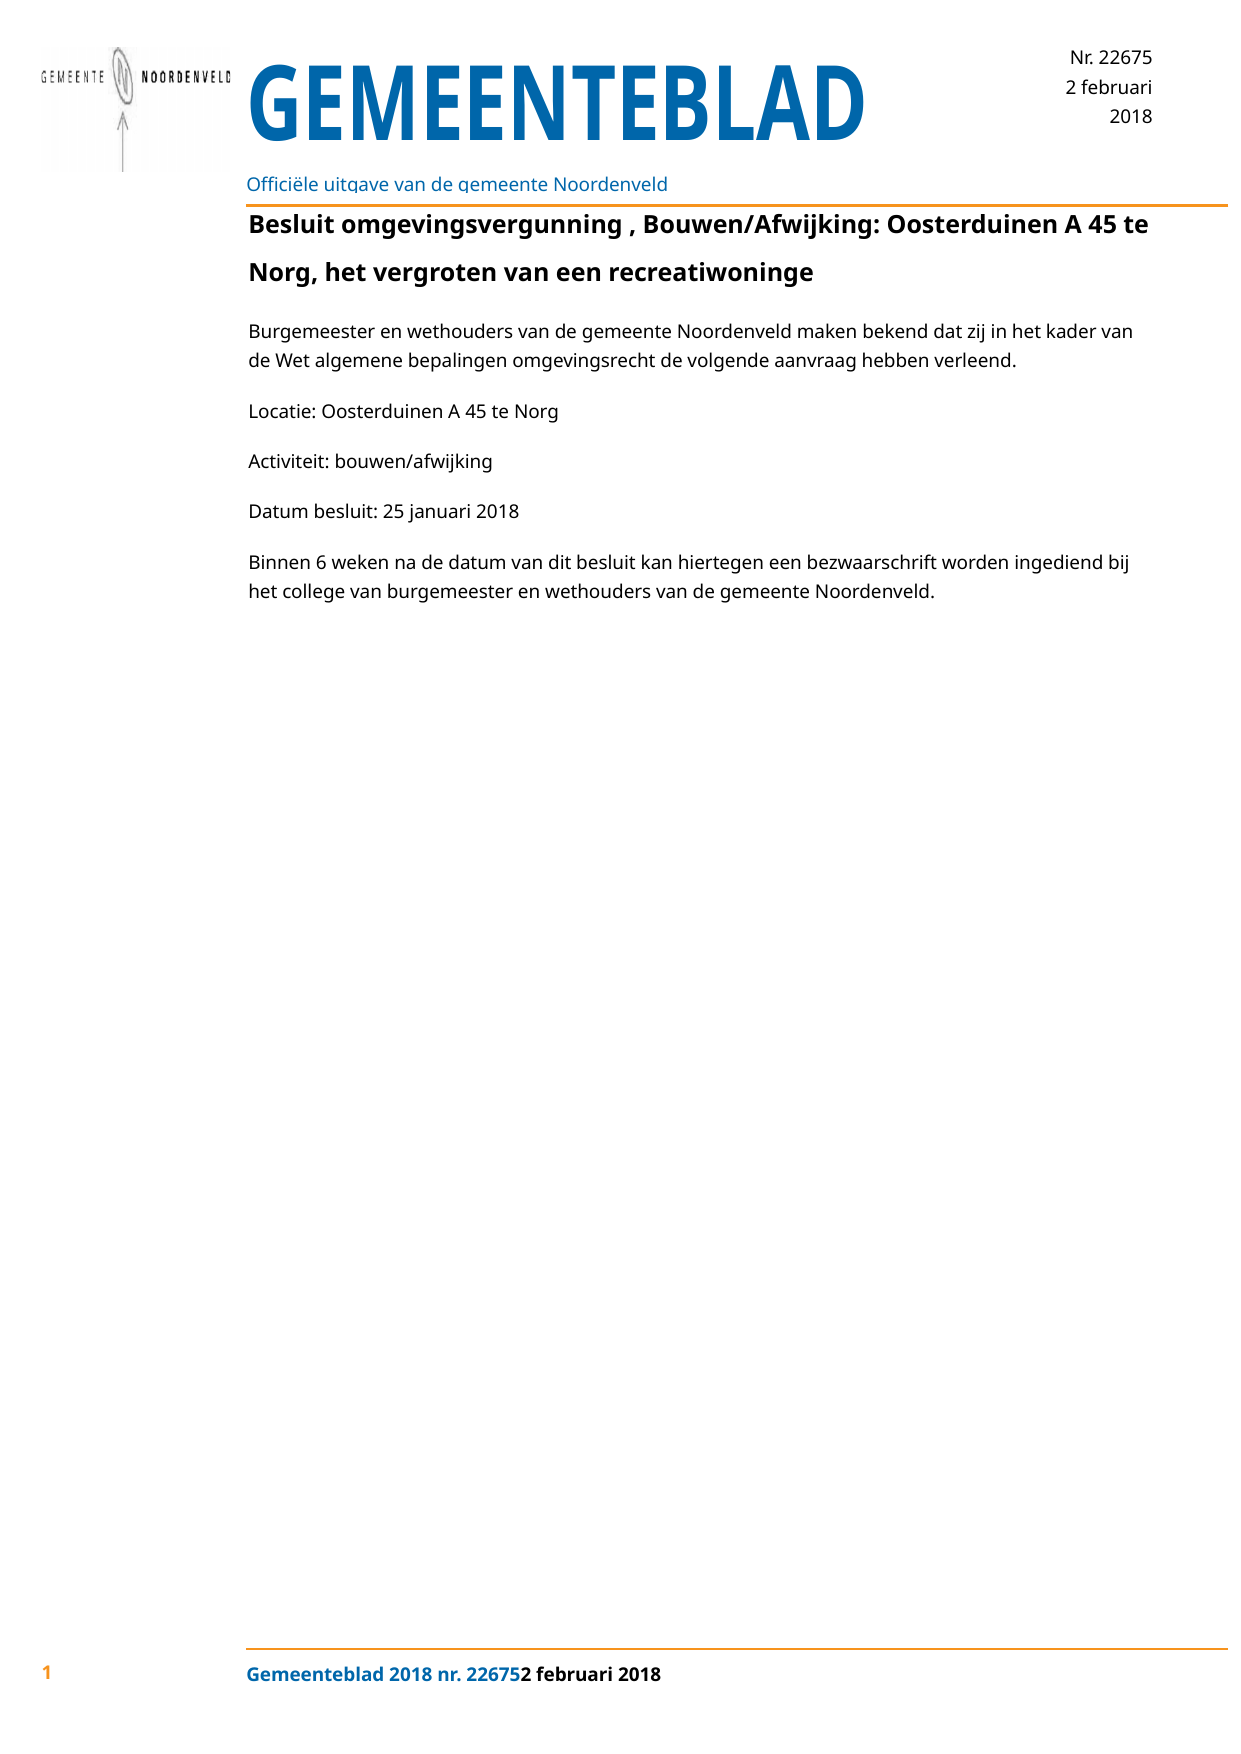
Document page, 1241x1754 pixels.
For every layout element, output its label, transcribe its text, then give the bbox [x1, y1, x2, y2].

picture [41, 47, 231, 172]
text Locatie: Oosterduinen A 45 te Norg [248, 398, 1152, 424]
text Burgemeester en wethouders van de gemeente Noordenveld maken bekend dat zij in het kader van de Wet algemene bepalingen omgevingsrecht de volgende aanvraag hebben verleend. [248, 318, 1152, 373]
text Datum besluit: 25 januari 2018 [248, 499, 1152, 524]
text Binnen 6 weken na de datum van dit besluit kan hiertegen een bezwaarschrift worden ingediend bij het college van burgemeester en wethouders van de gemeente Noordenveld. [248, 549, 1152, 604]
text Activiteit: bouwen/afwijking [248, 448, 1152, 474]
text Besluit omgevingsvergunning , Bouwen/Afwijking: Oosterduinen A 45 te Norg, het vergroten van een recreatiwoninge [248, 207, 1152, 288]
